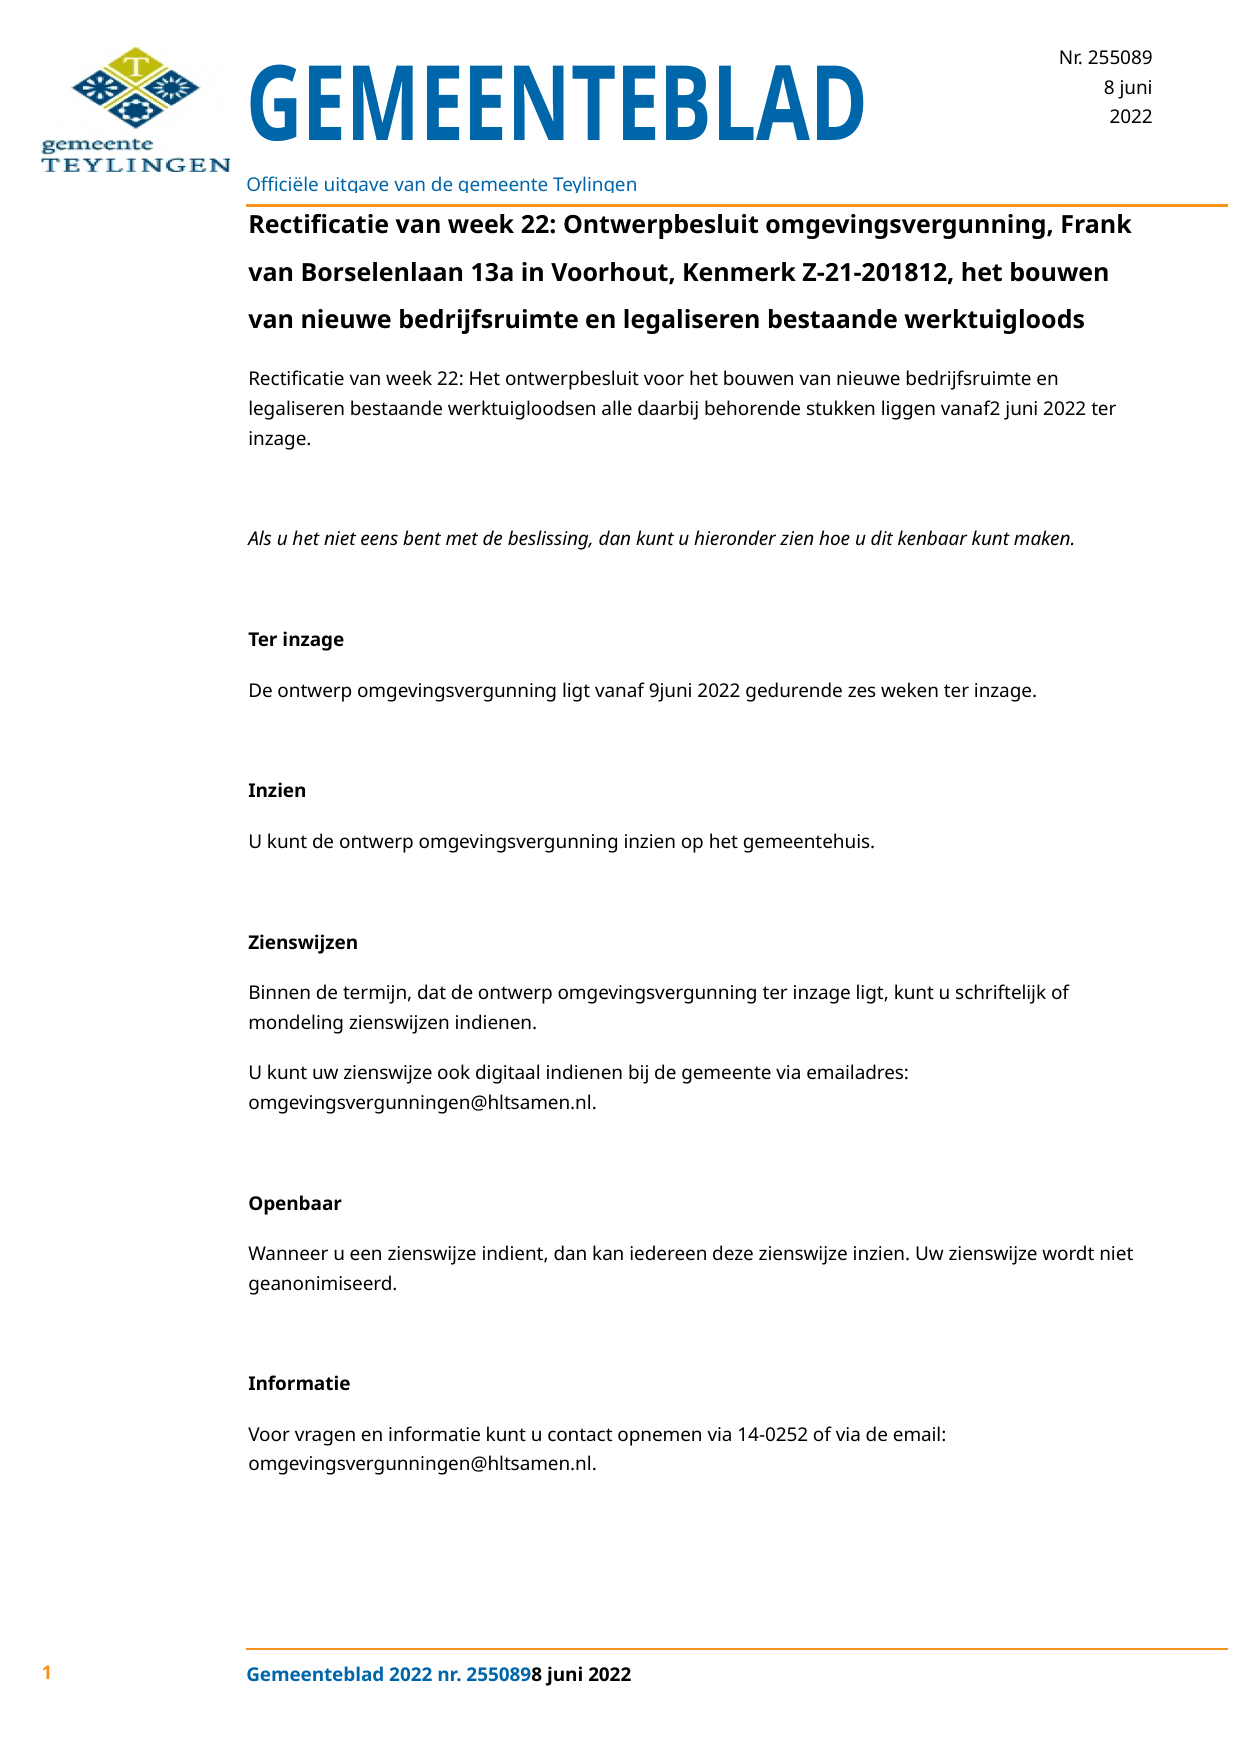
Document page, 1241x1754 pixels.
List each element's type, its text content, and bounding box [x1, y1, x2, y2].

text De ontwerp omgevingsvergunning ligt vanaf 9juni 2022 gedurende zes weken ter inzage. [248, 677, 1152, 702]
text Informatie [248, 1371, 1152, 1396]
picture [41, 47, 231, 172]
text Rectificatie van week 22: Het ontwerpbesluit voor het bouwen van nieuwe bedrijfsruimte en legaliseren bestaande werktuigloodsen alle daarbij behorende stukken liggen vanaf2 juni 2022 ter inzage. [248, 366, 1152, 450]
text U kunt uw zienswijze ook digitaal indienen bij de gemeente via emailadres: omgevingsvergunningen@hltsamen.nl. [248, 1059, 1152, 1114]
text Als u het niet eens bent met de beslissing, dan kunt u hieronder zien hoe u dit kenbaar kunt maken. [248, 526, 1152, 551]
text Inzien [248, 778, 1152, 803]
text Wanneer u een zienswijze indient, dan kan iedereen deze zienswijze inzien. Uw zienswijze wordt niet geanonimiseerd. [248, 1240, 1152, 1295]
text Openbaar [248, 1190, 1152, 1215]
text Ter inzage [248, 626, 1152, 652]
text U kunt de ontwerp omgevingsvergunning inzien op het gemeentehuis. [248, 828, 1152, 854]
text Zienswijzen [248, 929, 1152, 954]
text Binnen de termijn, dat de ontwerp omgevingsvergunning ter inzage ligt, kunt u schriftelijk of mondeling zienswijzen indienen. [248, 979, 1152, 1034]
text Voor vragen en informatie kunt u contact opnemen via 14-0252 of via de email: omgevingsvergunningen@hltsamen.nl. [248, 1421, 1152, 1476]
text Rectificatie van week 22: Ontwerpbesluit omgevingsvergunning, Frank van Borselenlaan 13a in Voorhout, Kenmerk Z-21-201812, het bouwen van nieuwe bedrijfsruimte en legaliseren bestaande werktuigloods [248, 207, 1152, 336]
